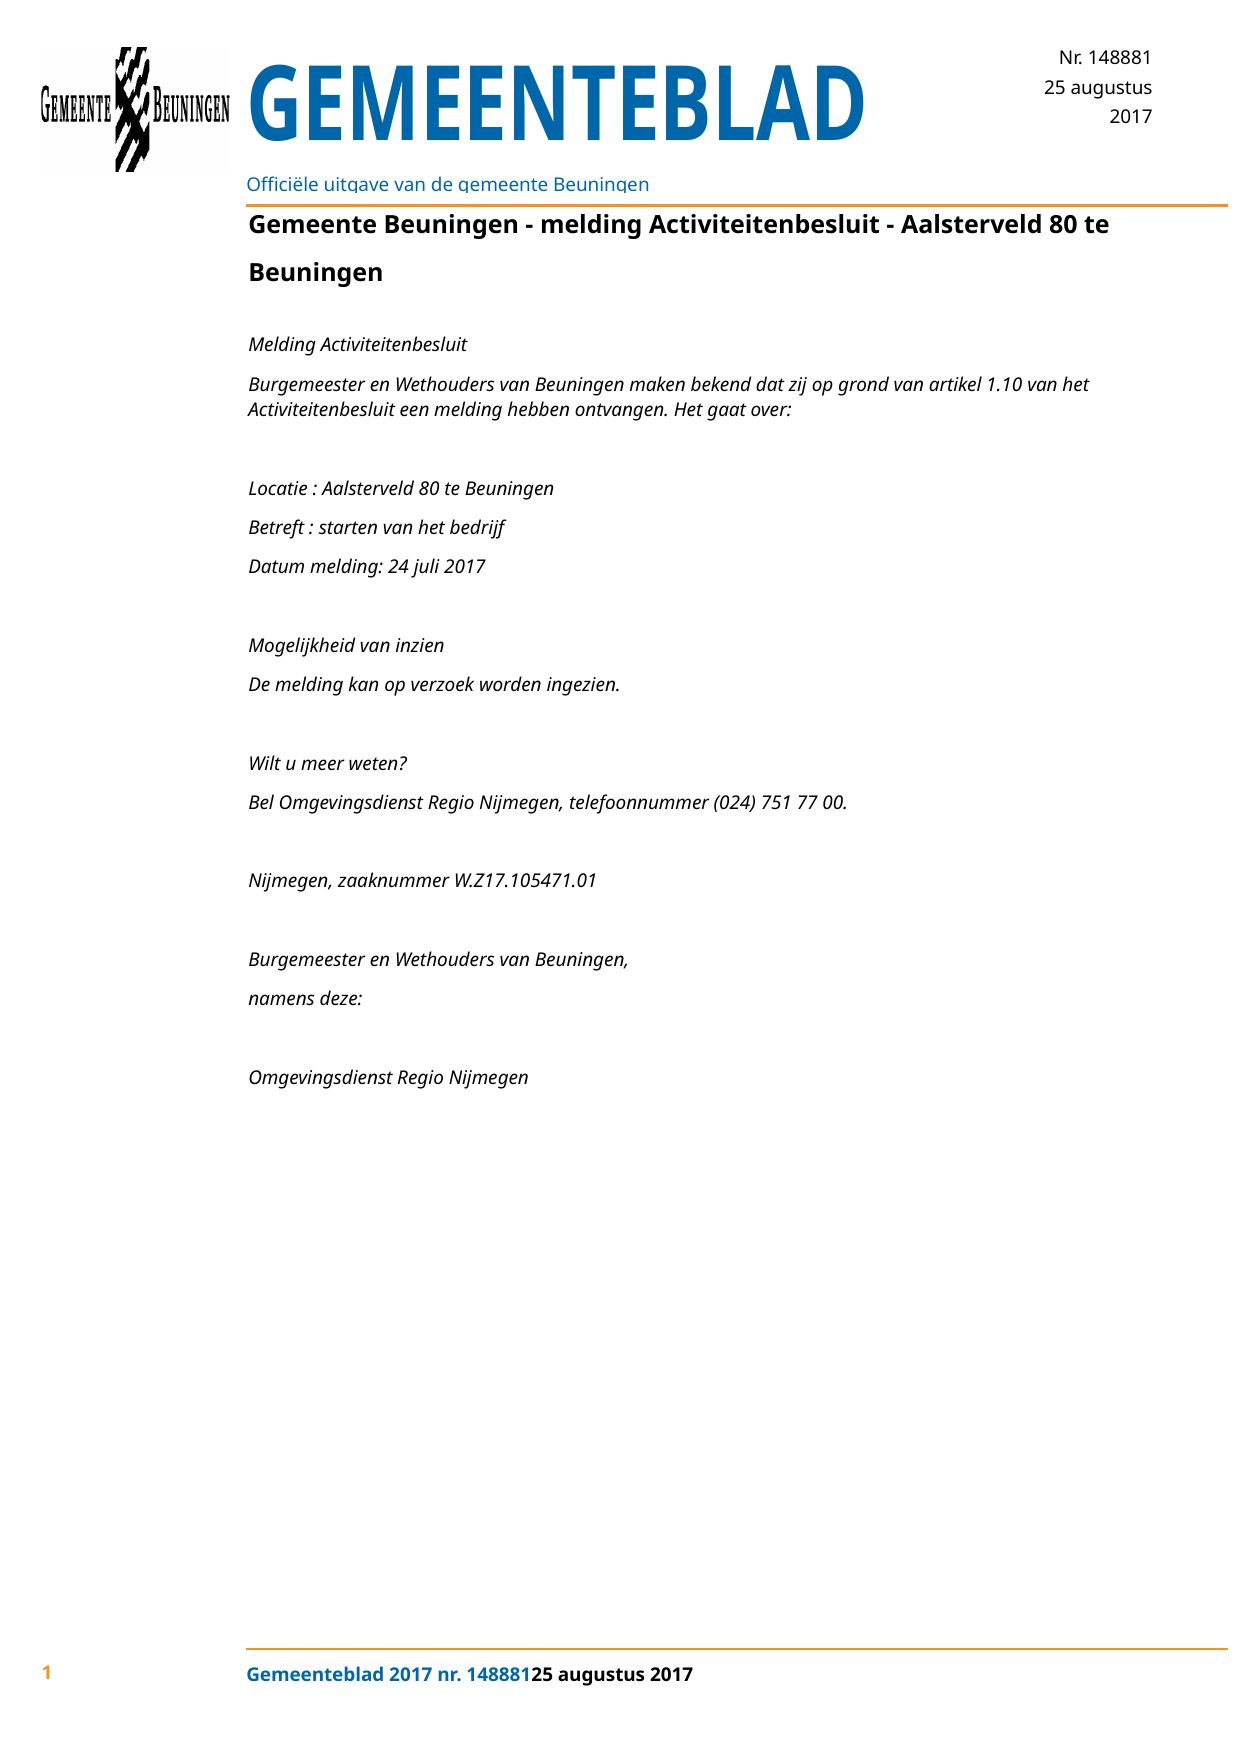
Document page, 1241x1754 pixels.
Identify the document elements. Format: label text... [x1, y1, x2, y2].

text Omgevingsdienst Regio Nijmegen [248, 1064, 1152, 1090]
text Wilt u meer weten? [248, 750, 1152, 776]
text Burgemeester en Wethouders van Beuningen, [248, 946, 1152, 972]
text De melding kan op verzoek worden ingezien. [248, 671, 1152, 697]
text Nijmegen, zaaknummer W.Z17.105471.01 [248, 868, 1152, 893]
text Melding Activiteitenbesluit [248, 331, 1152, 357]
text namens deze: [248, 986, 1152, 1011]
text Gemeente Beuningen - melding Activiteitenbesluit - Aalsterveld 80 te Beuningen [248, 207, 1152, 288]
picture [41, 47, 231, 172]
text Bel Omgevingsdienst Regio Nijmegen, telefoonnummer (024) 751 77 00. [248, 789, 1152, 815]
text Betreft : starten van het bedrijf [248, 514, 1152, 540]
text Locatie : Aalsterveld 80 te Beuningen [248, 475, 1152, 501]
text Burgemeester en Wethouders van Beuningen maken bekend dat zij op grond van artikel 1.10 van het Activiteitenbesluit een melding hebben ontvangen. Het gaat over: [248, 371, 1152, 422]
text Datum melding: 24 juli 2017 [248, 553, 1152, 579]
text Mogelijkheid van inzien [248, 632, 1152, 658]
